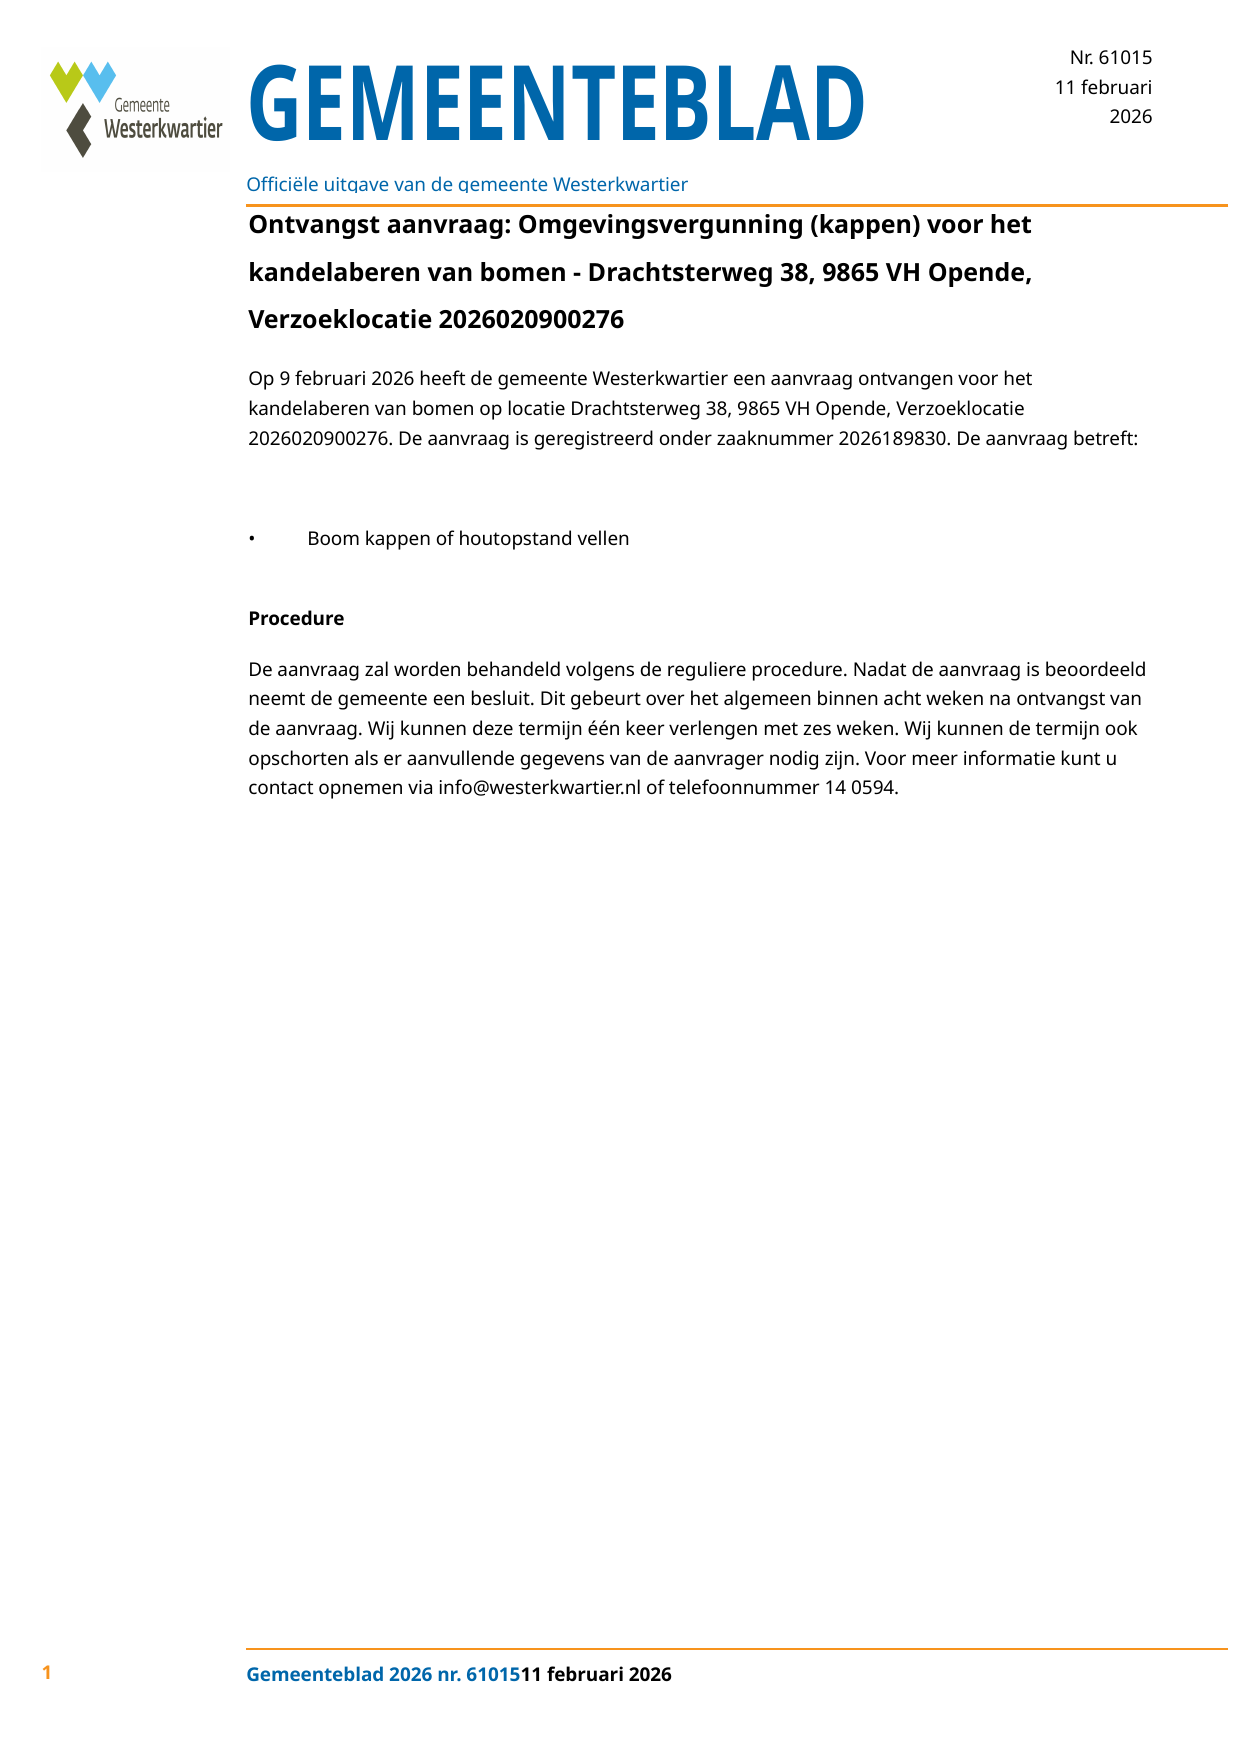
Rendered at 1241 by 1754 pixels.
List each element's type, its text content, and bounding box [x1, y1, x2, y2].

text Op 9 februari 2026 heeft de gemeente Westerkwartier een aanvraag ontvangen voor het kandelaberen van bomen op locatie Drachtsterweg 38, 9865 VH Opende, Verzoeklocatie 2026020900276. De aanvraag is geregistreerd onder zaaknummer 2026189830. De aanvraag betreft: [248, 366, 1152, 450]
text Ontvangst aanvraag: Omgevingsvergunning (kappen) voor het kandelaberen van bomen - Drachtsterweg 38, 9865 VH Opende, Verzoeklocatie 2026020900276 [248, 207, 1152, 336]
list Boom kappen of houtopstand vellen [248, 526, 1152, 551]
text De aanvraag zal worden behandeld volgens de reguliere procedure. Nadat de aanvraag is beoordeeld neemt de gemeente een besluit. Dit gebeurt over het algemeen binnen acht weken na ontvangst van de aanvraag. Wij kunnen deze termijn één keer verlengen met zes weken. Wij kunnen de termijn ook opschorten als er aanvullende gegevens van de aanvrager nodig zijn. Voor meer informatie kunt u contact opnemen via info@westerkwartier.nl of telefoonnummer 14 0594. [248, 656, 1152, 800]
picture [41, 47, 231, 172]
text Procedure [248, 606, 1152, 631]
